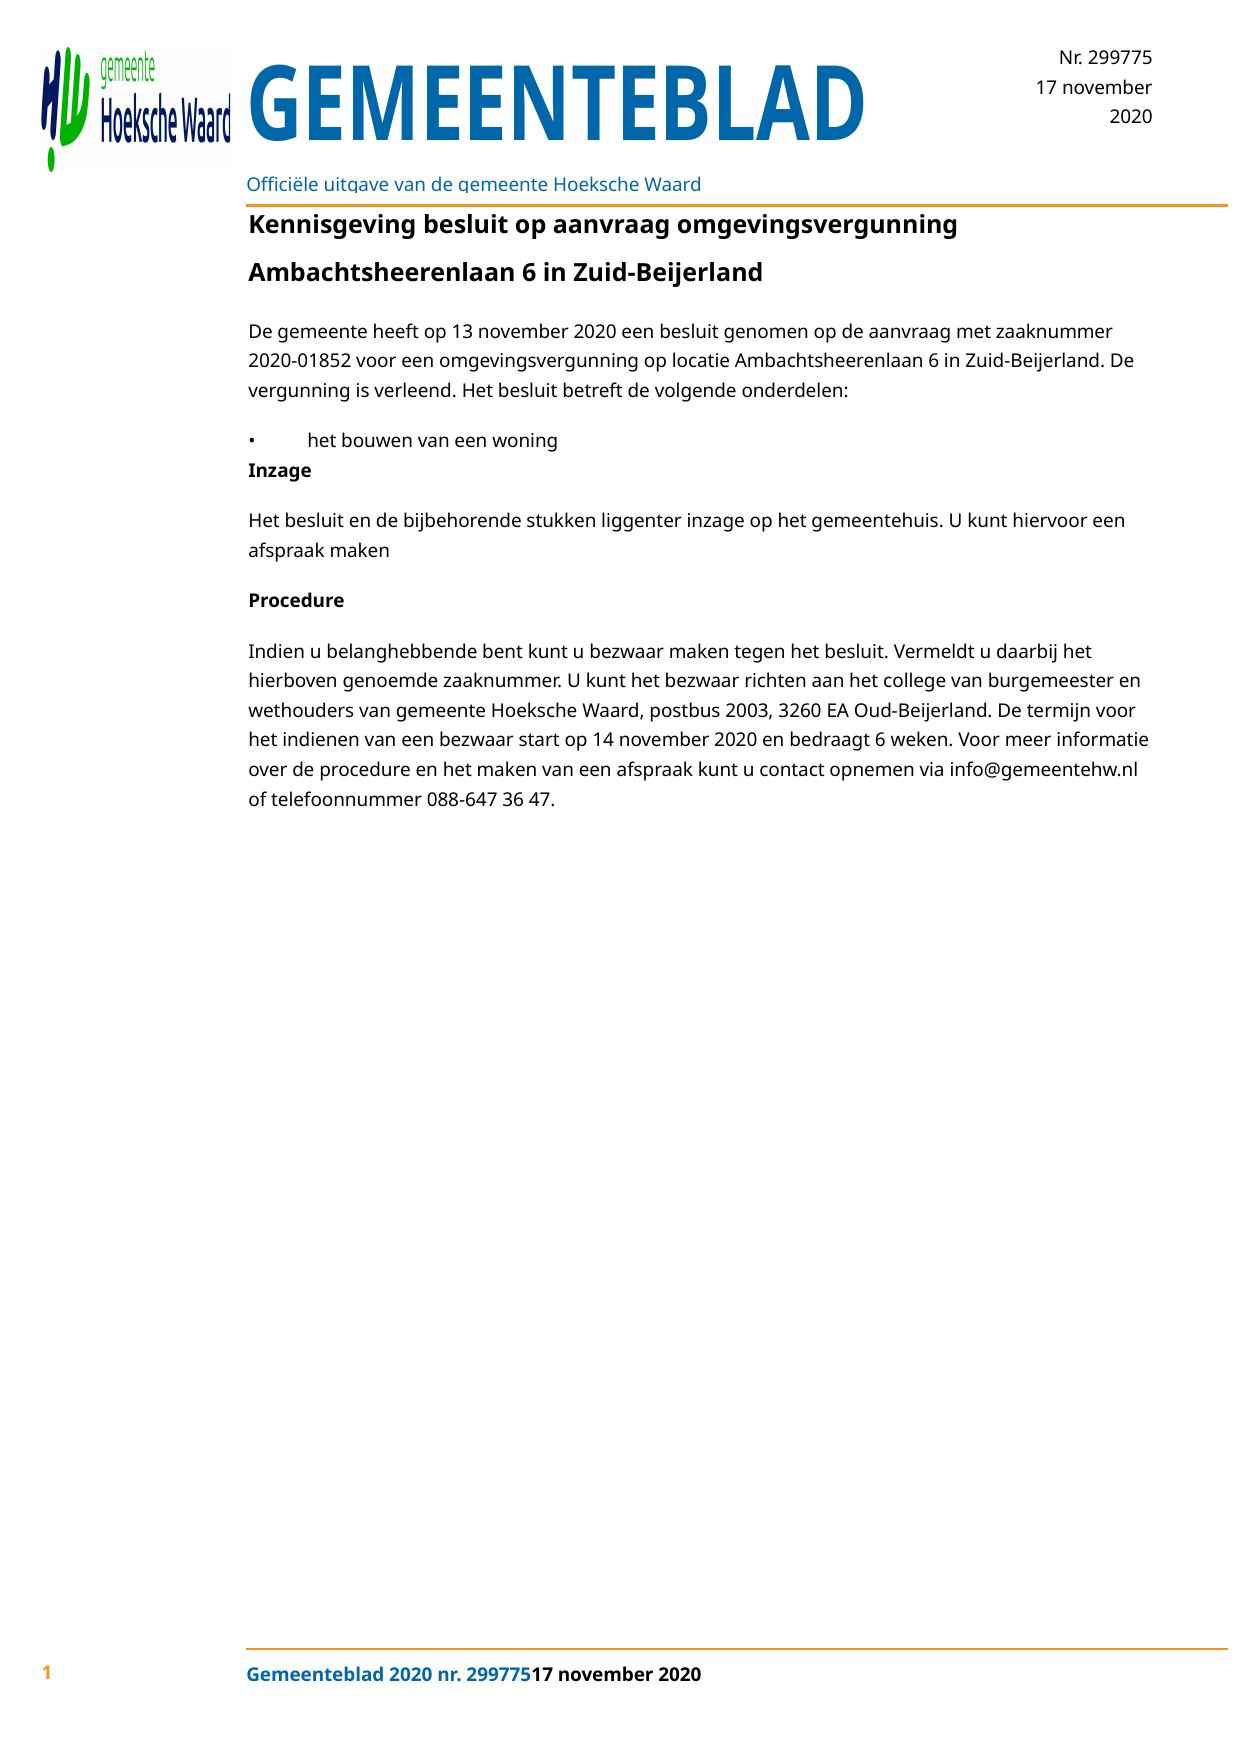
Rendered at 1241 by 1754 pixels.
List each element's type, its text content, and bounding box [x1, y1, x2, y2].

text Indien u belanghebbende bent kunt u bezwaar maken tegen het besluit. Vermeldt u daarbij het hierboven genoemde zaaknummer. U kunt het bezwaar richten aan het college van burgemeester en wethouders van gemeente Hoeksche Waard, postbus 2003, 3260 EA Oud-Beijerland. De termijn voor het indienen van een bezwaar start op 14 november 2020 en bedraagt 6 weken. Voor meer informatie over de procedure en het maken van een afspraak kunt u contact opnemen via info@gemeentehw.nl of telefoonnummer 088-647 36 47. [248, 638, 1152, 812]
text Kennisgeving besluit op aanvraag omgevingsvergunning Ambachtsheerenlaan 6 in Zuid-Beijerland [248, 207, 1152, 288]
text Inzage [248, 457, 1152, 483]
text Procedure [248, 587, 1152, 613]
text De gemeente heeft op 13 november 2020 een besluit genomen op de aanvraag met zaaknummer 2020-01852 voor een omgevingsvergunning op locatie Ambachtsheerenlaan 6 in Zuid-Beijerland. De vergunning is verleend. Het besluit betreft de volgende onderdelen: [248, 318, 1152, 403]
text Het besluit en de bijbehorende stukken liggenter inzage op het gemeentehuis. U kunt hiervoor een afspraak maken [248, 507, 1152, 563]
picture [41, 47, 231, 172]
list het bouwen van een woning [248, 427, 1152, 453]
